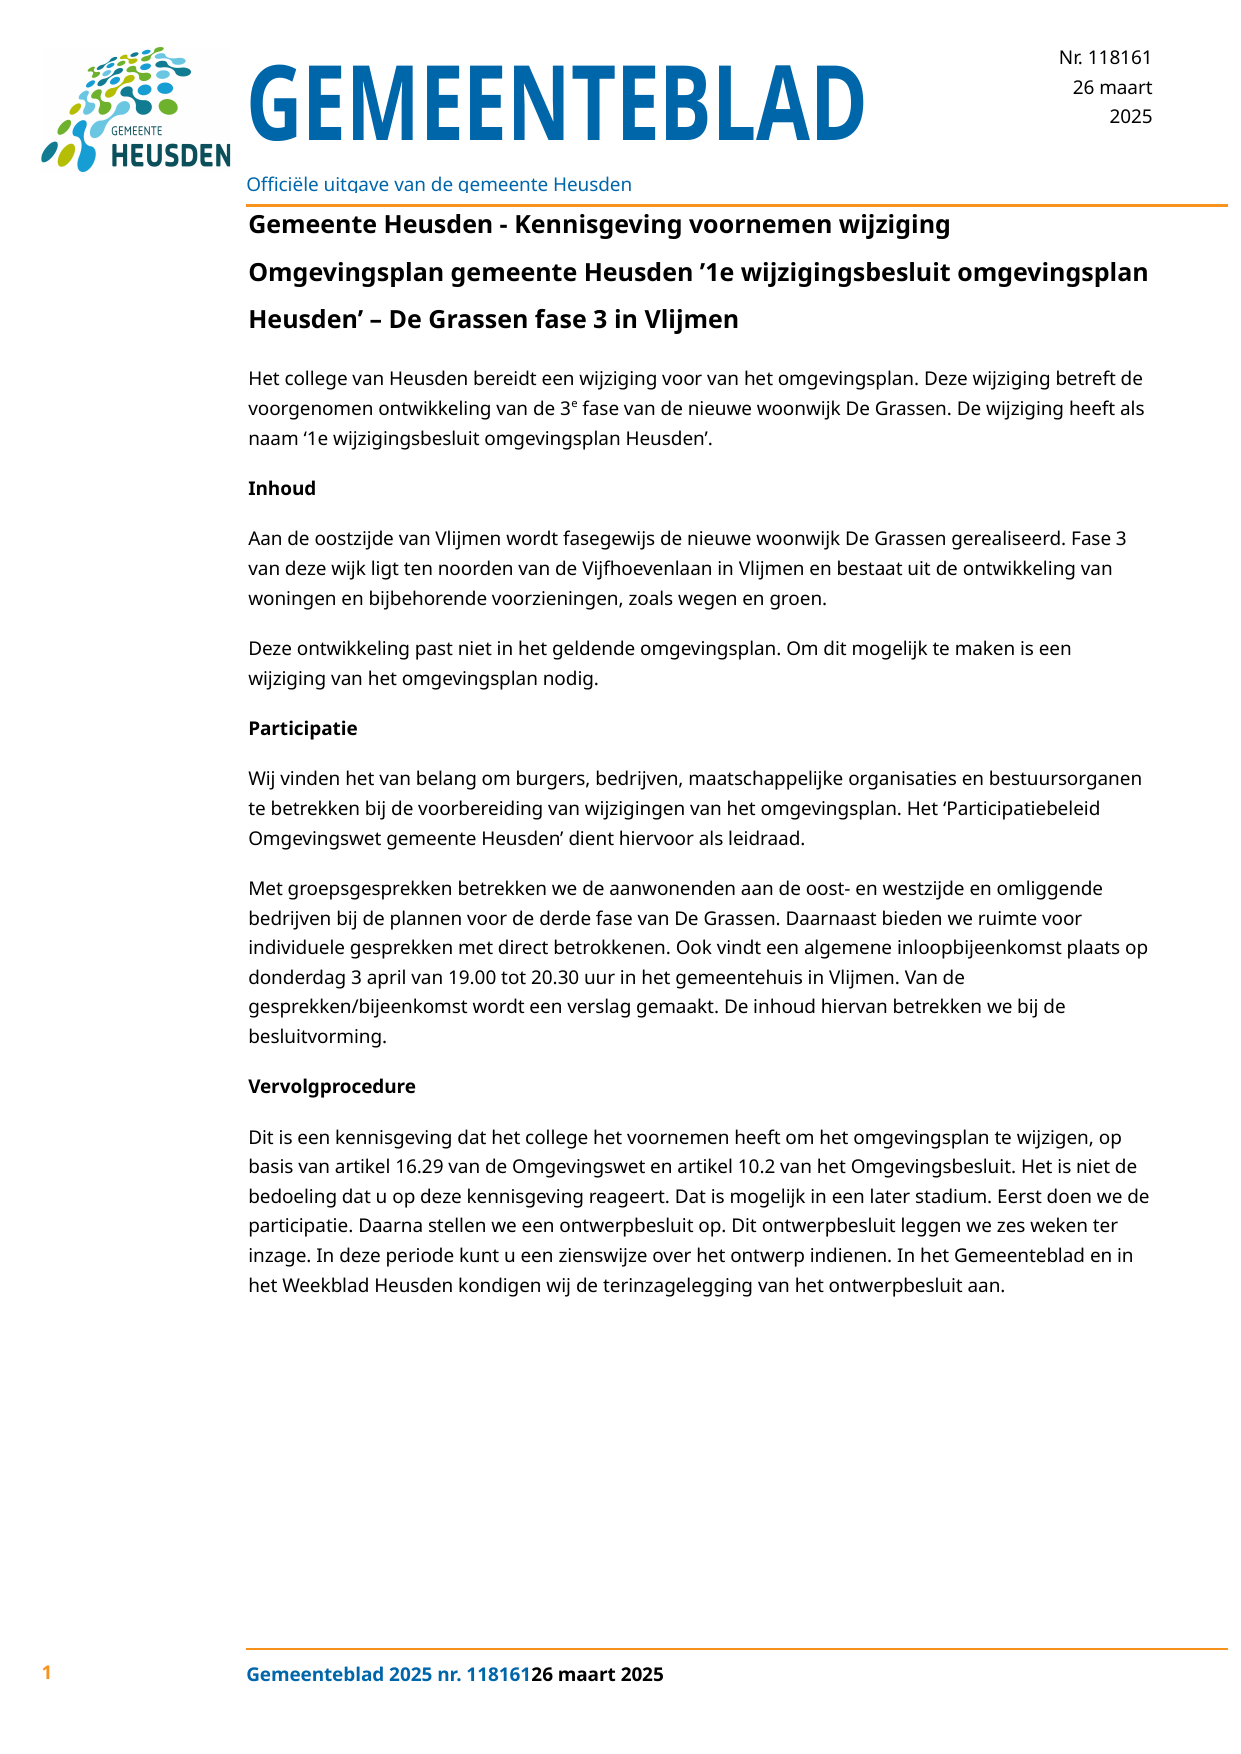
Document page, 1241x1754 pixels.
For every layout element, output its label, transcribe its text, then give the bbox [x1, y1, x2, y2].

text Aan de oostzijde van Vlijmen wordt fasegewijs de nieuwe woonwijk De Grassen gerealiseerd. Fase 3 van deze wijk ligt ten noorden van de Vijfhoevenlaan in Vlijmen en bestaat uit de ontwikkeling van woningen en bijbehorende voorzieningen, zoals wegen en groen. [248, 526, 1152, 610]
text Vervolgprocedure [248, 1073, 1152, 1099]
text Met groepsgesprekken betrekken we de aanwonenden aan de oost- en westzijde en omliggende bedrijven bij de plannen voor de derde fase van De Grassen. Daarnaast bieden we ruimte voor individuele gesprekken met direct betrokkenen. Ook vindt een algemene inloopbijeenkomst plaats op donderdag 3 april van 19.00 tot 20.30 uur in het gemeentehuis in Vlijmen. Van de gesprekken/bijeenkomst wordt een verslag gemaakt. De inhoud hiervan betrekken we bij de besluitvorming. [248, 875, 1152, 1049]
text Het college van Heusden bereidt een wijziging voor van het omgevingsplan. Deze wijziging betreft de voorgenomen ontwikkeling van de 3e fase van de nieuwe woonwijk De Grassen. De wijziging heeft als naam ‘1e wijzigingsbesluit omgevingsplan Heusden’. [248, 366, 1152, 450]
text Inhoud [248, 475, 1152, 501]
text Dit is een kennisgeving dat het college het voornemen heeft om het omgevingsplan te wijzigen, op basis van artikel 16.29 van de Omgevingswet en artikel 10.2 van het Omgevingsbesluit. Het is niet de bedoeling dat u op deze kennisgeving reageert. Dat is mogelijk in een later stadium. Eerst doen we de participatie. Daarna stellen we een ontwerpbesluit op. Dit ontwerpbesluit leggen we zes weken ter inzage. In deze periode kunt u een zienswijze over het ontwerp indienen. In het Gemeenteblad en in het Weekblad Heusden kondigen wij de terinzagelegging van het ontwerpbesluit aan. [248, 1124, 1152, 1297]
picture [41, 47, 231, 172]
text Wij vinden het van belang om burgers, bedrijven, maatschappelijke organisaties en bestuursorganen te betrekken bij de voorbereiding van wijzigingen van het omgevingsplan. Het ‘Participatiebeleid Omgevingswet gemeente Heusden’ dient hiervoor als leidraad. [248, 766, 1152, 850]
text Gemeente Heusden - Kennisgeving voornemen wijziging Omgevingsplan gemeente Heusden ’1e wijzigingsbesluit omgevingsplan Heusden’ – De Grassen fase 3 in Vlijmen [248, 207, 1152, 336]
text Deze ontwikkeling past niet in het geldende omgevingsplan. Om dit mogelijk te maken is een wijziging van het omgevingsplan nodig. [248, 635, 1152, 690]
text Participatie [248, 715, 1152, 741]
